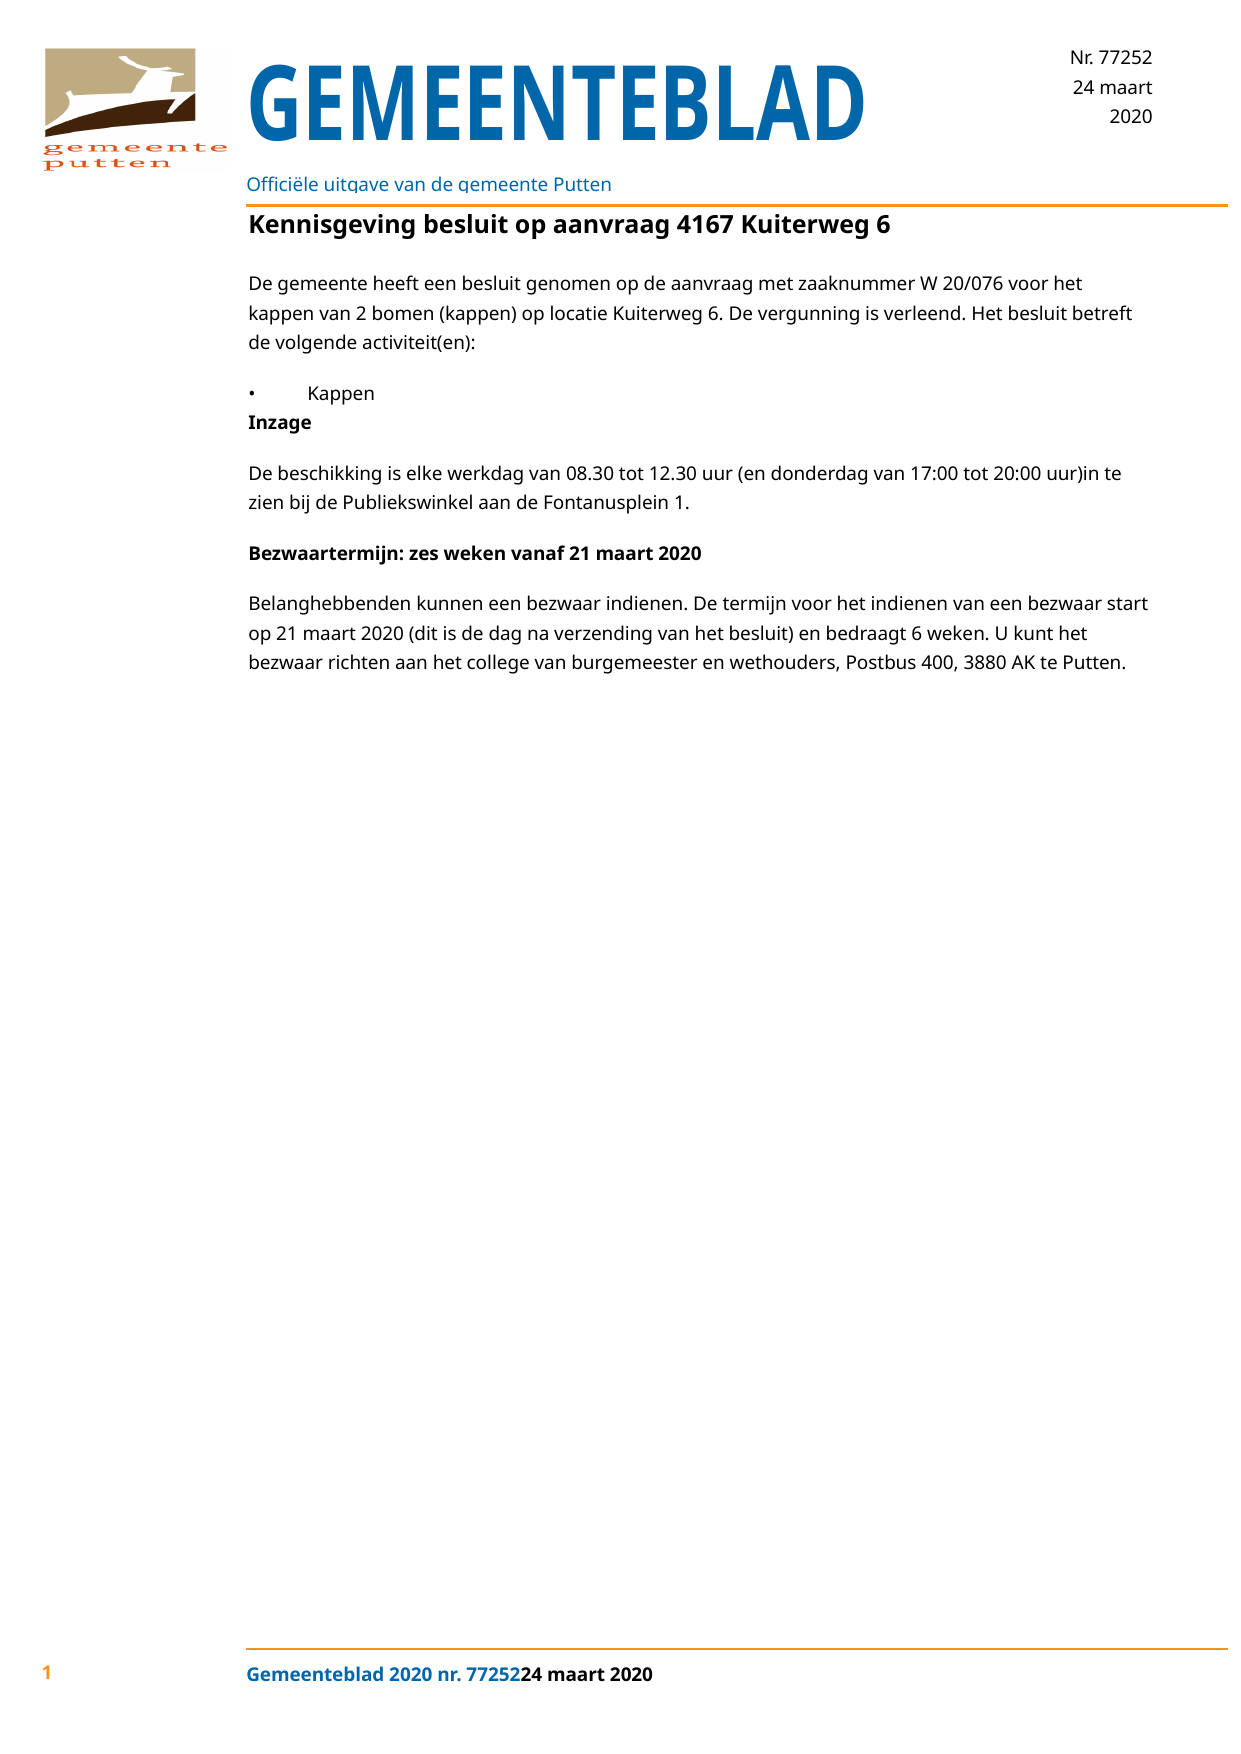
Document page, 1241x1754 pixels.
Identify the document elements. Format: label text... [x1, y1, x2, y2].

text De gemeente heeft een besluit genomen op de aanvraag met zaaknummer W 20/076 voor het kappen van 2 bomen (kappen) op locatie Kuiterweg 6. De vergunning is verleend. Het besluit betreft de volgende activiteit(en): [248, 270, 1152, 355]
text Bezwaartermijn: zes weken vanaf 21 maart 2020 [248, 540, 1152, 566]
list Kappen [248, 380, 1152, 406]
text Kennisgeving besluit op aanvraag 4167 Kuiterweg 6 [248, 207, 1152, 241]
text De beschikking is elke werkdag van 08.30 tot 12.30 uur (en donderdag van 17:00 tot 20:00 uur)in te zien bij de Publiekswinkel aan de Fontanusplein 1. [248, 460, 1152, 515]
text Inzage [248, 409, 1152, 435]
picture [41, 47, 231, 172]
text Belanghebbenden kunnen een bezwaar indienen. De termijn voor het indienen van een bezwaar start op 21 maart 2020 (dit is de dag na verzending van het besluit) en bedraagt 6 weken. U kunt het bezwaar richten aan het college van burgemeester en wethouders, Postbus 400, 3880 AK te Putten. [248, 590, 1152, 675]
